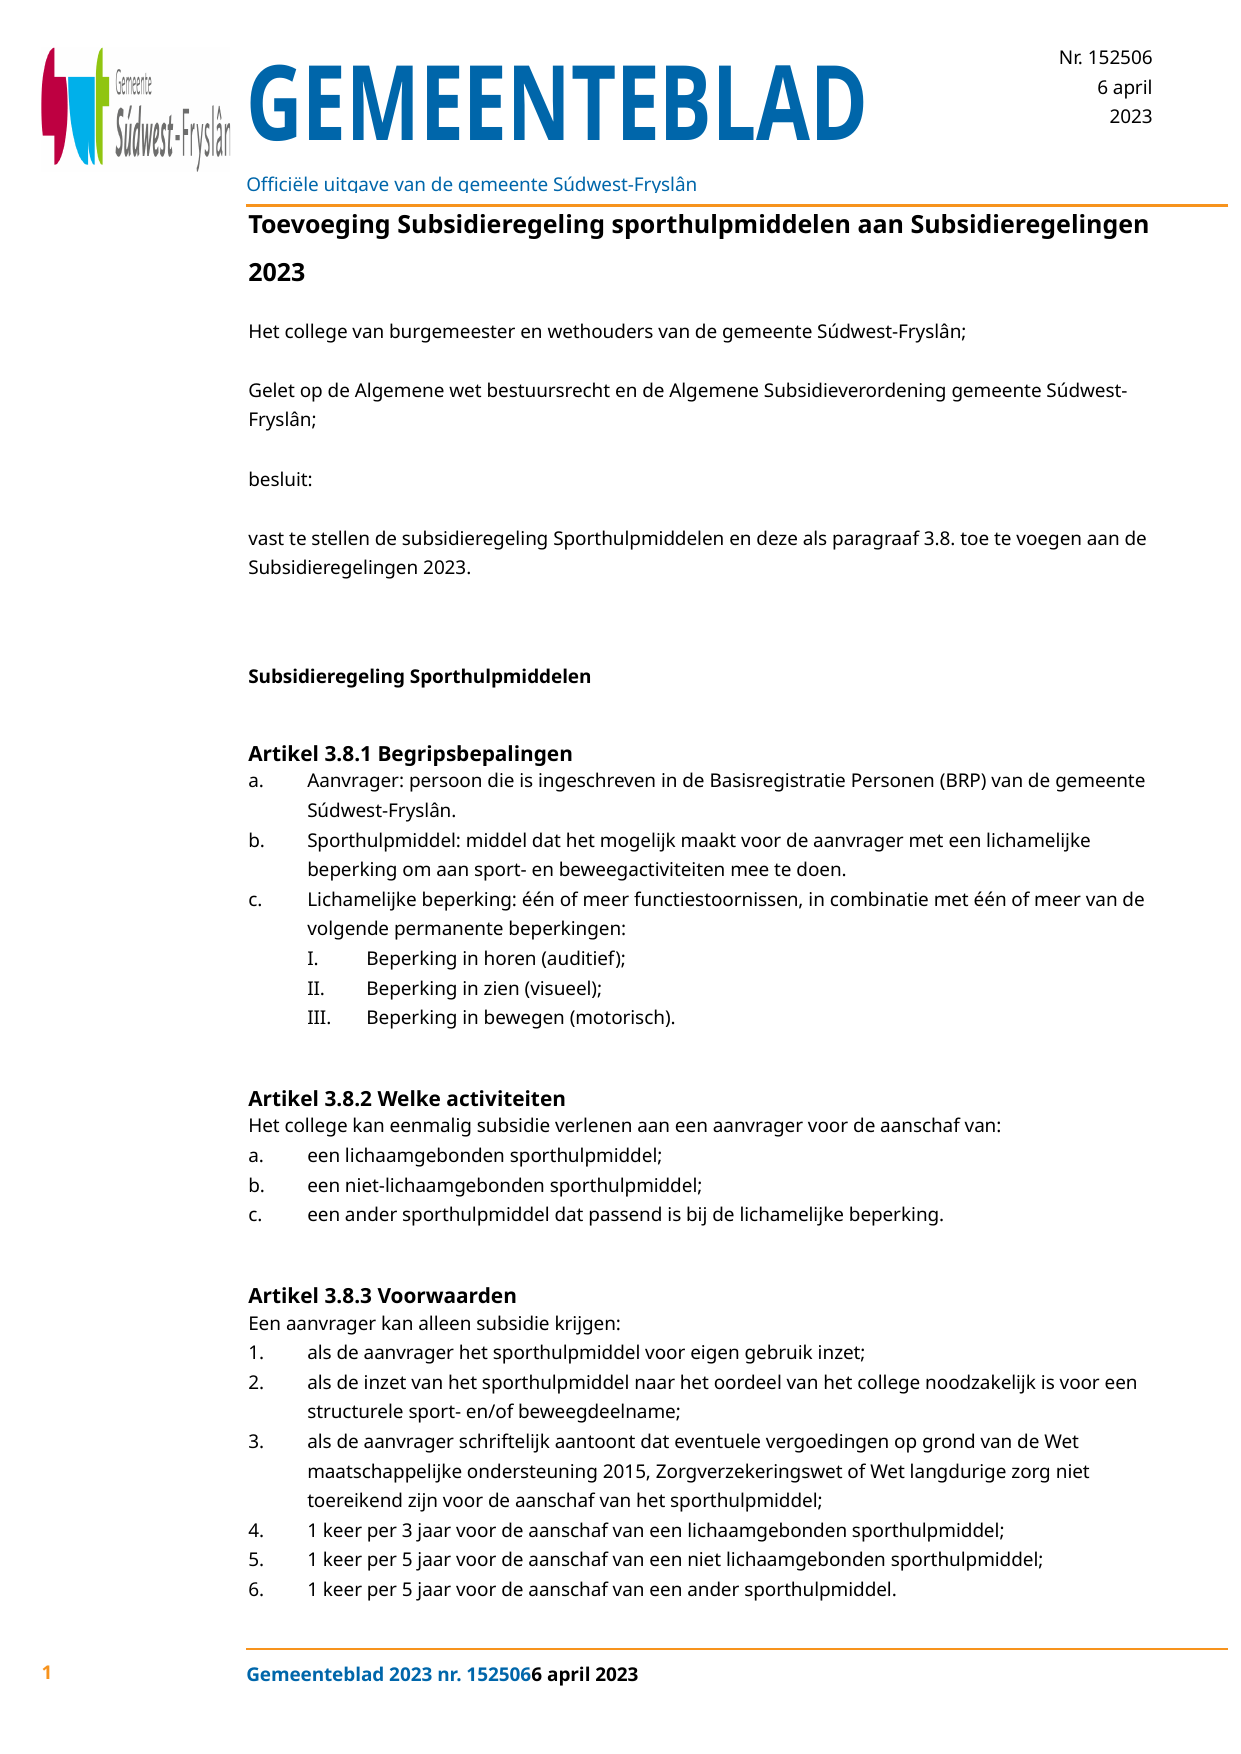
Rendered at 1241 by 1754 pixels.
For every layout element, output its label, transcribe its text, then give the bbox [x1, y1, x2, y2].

text Het college van burgemeester en wethouders van de gemeente Súdwest-Fryslân; [248, 318, 1152, 344]
text vast te stellen de subsidieregeling Sporthulpmiddelen en deze als paragraaf 3.8. toe te voegen aan de Subsidieregelingen 2023. [248, 525, 1152, 580]
list als de aanvrager schriftelijk aantoont dat eventuele vergoedingen op grond van de Wet maatschappelijke ondersteuning 2015, Zorgverzekeringswet of Wet langdurige zorg niet toereikend zijn voor de aanschaf van het sporthulpmiddel; [248, 1428, 1152, 1513]
list een niet-lichaamgebonden sporthulpmiddel; [248, 1172, 1152, 1198]
text Gelet op de Algemene wet bestuursrecht en de Algemene Subsidieverordening gemeente Súdwest-Fryslân; [248, 377, 1152, 432]
list 1 keer per 3 jaar voor de aanschaf van een lichaamgebonden sporthulpmiddel; [248, 1517, 1152, 1543]
list Beperking in horen (auditief); [307, 945, 1152, 971]
text Een aanvrager kan alleen subsidie krijgen: [248, 1310, 1152, 1336]
text Artikel 3.8.3 Voorwaarden [248, 1281, 1152, 1310]
list 1 keer per 5 jaar voor de aanschaf van een ander sporthulpmiddel. [248, 1576, 1152, 1602]
text Het college kan eenmalig subsidie verlenen aan een aanvrager voor de aanschaf van: [248, 1113, 1152, 1138]
text Artikel 3.8.1 Begripsbepalingen [248, 739, 1152, 768]
text Toevoeging Subsidieregeling sporthulpmiddelen aan Subsidieregelingen 2023 [248, 207, 1152, 288]
list Aanvrager: persoon die is ingeschreven in de Basisregistratie Personen (BRP) van de gemeente Súdwest-Fryslân. [248, 768, 1152, 823]
list als de inzet van het sporthulpmiddel naar het oordeel van het college noodzakelijk is voor een structurele sport- en/of beweegdeelname; [248, 1369, 1152, 1424]
picture [41, 47, 231, 172]
text besluit: [248, 466, 1152, 492]
list Sporthulpmiddel: middel dat het mogelijk maakt voor de aanvrager met een lichamelijke beperking om aan sport- en beweegactiviteiten mee te doen. [248, 827, 1152, 882]
text Artikel 3.8.2 Welke activiteiten [248, 1084, 1152, 1113]
list Beperking in zien (visueel); [307, 975, 1152, 1000]
list Beperking in bewegen (motorisch). [307, 1004, 1152, 1030]
list Lichamelijke beperking: één of meer functiestoornissen, in combinatie met één of meer van de volgende permanente beperkingen: [248, 886, 1152, 941]
list als de aanvrager het sporthulpmiddel voor eigen gebruik inzet; [248, 1339, 1152, 1365]
list een lichaamgebonden sporthulpmiddel; [248, 1142, 1152, 1168]
text Subsidieregeling Sporthulpmiddelen [248, 663, 1152, 689]
list een ander sporthulpmiddel dat passend is bij de lichamelijke beperking. [248, 1201, 1152, 1227]
list 1 keer per 5 jaar voor de aanschaf van een niet lichaamgebonden sporthulpmiddel; [248, 1547, 1152, 1572]
